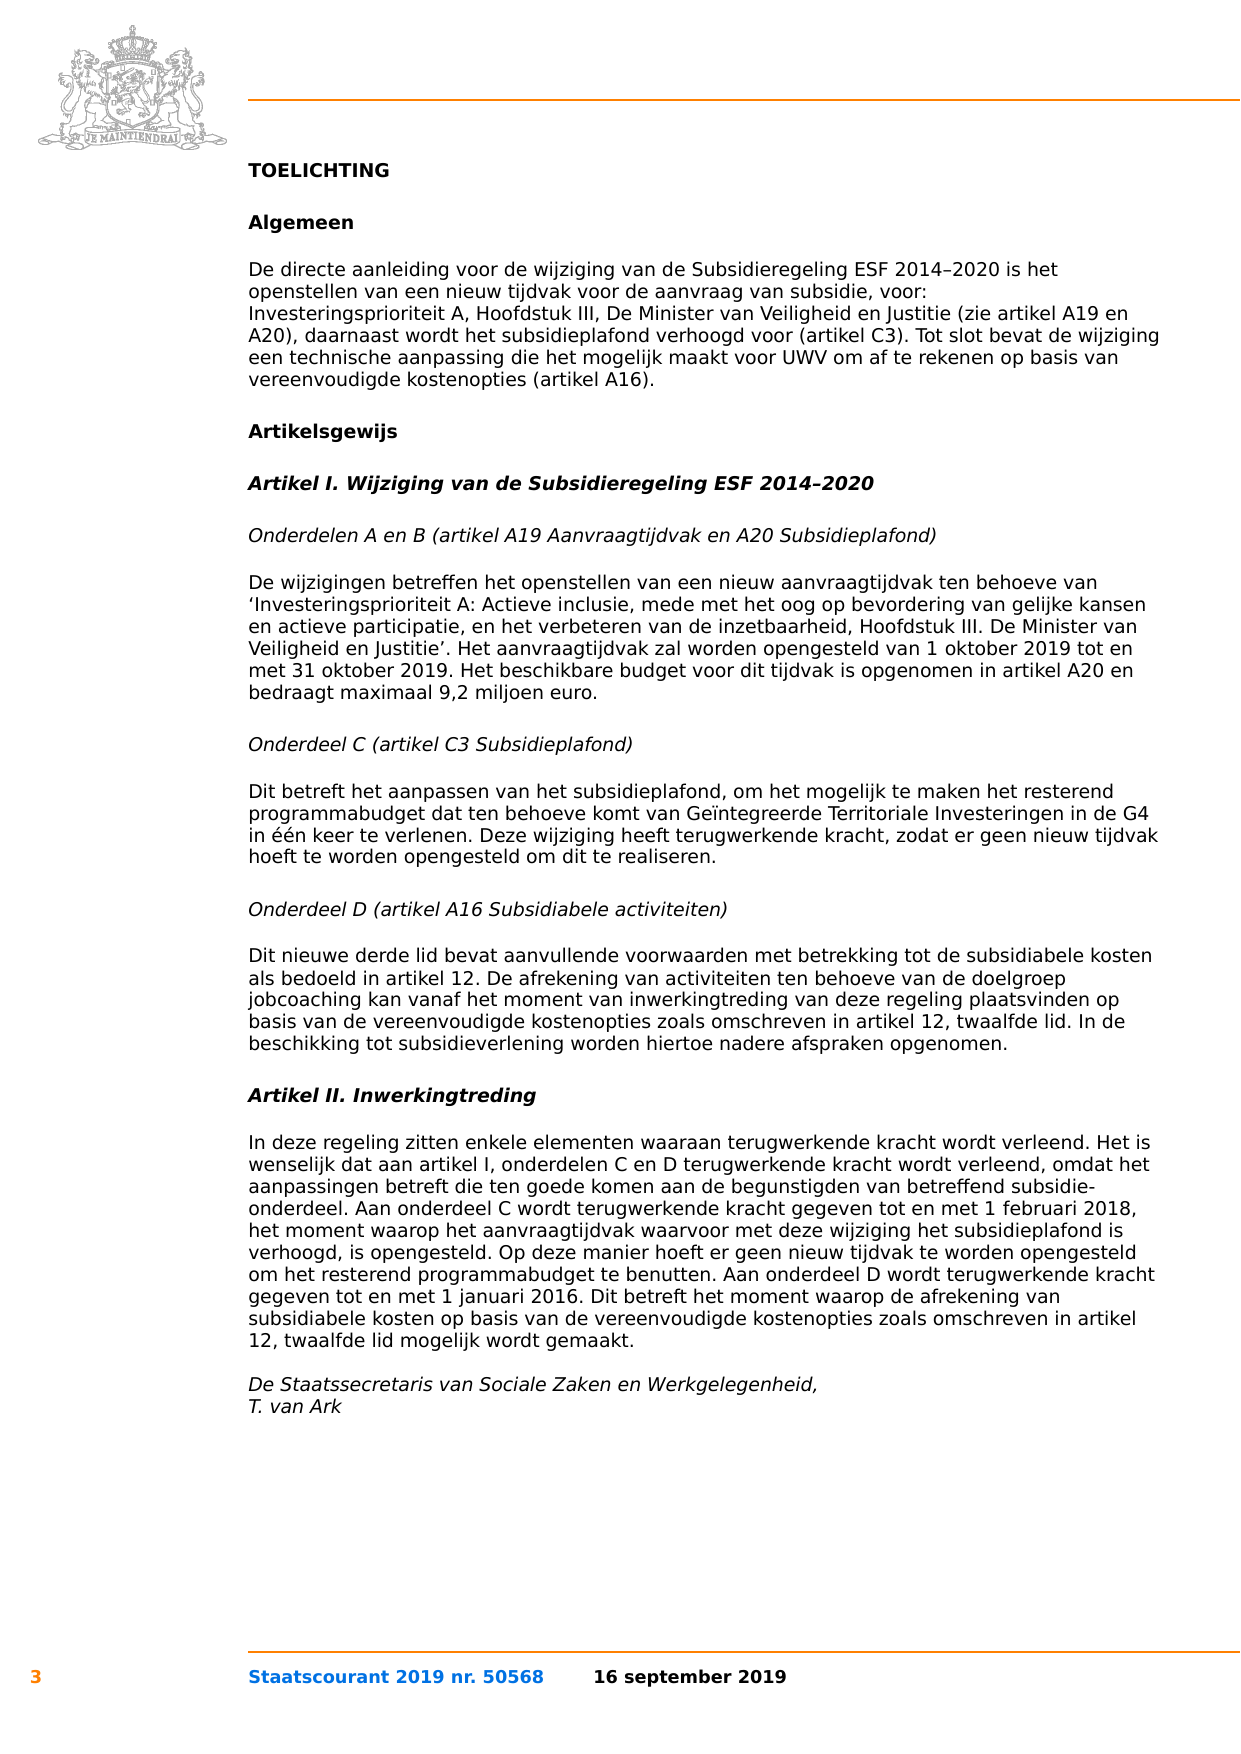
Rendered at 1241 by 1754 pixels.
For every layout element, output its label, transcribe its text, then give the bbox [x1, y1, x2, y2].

picture [38, 25, 227, 150]
text De Staatssecretaris van Sociale Zaken en Werkgelegenheid, T. van Ark [248, 1374, 1163, 1418]
text In deze regeling zitten enkele elementen waaraan terugwerkende kracht wordt verleend. Het is wenselijk dat aan artikel I, onderdelen C en D terugwerkende kracht wordt verleend, omdat het aanpassingen betreft die ten goede komen aan de begunstigden van betreffend subsidie-onderdeel. Aan onderdeel C wordt terugwerkende kracht gegeven tot en met 1 februari 2018, het moment waarop het aanvraagtijdvak waarvoor met deze wijziging het subsidieplafond is verhoogd, is opengesteld. Op deze manier hoeft er geen nieuw tijdvak te worden opengesteld om het resterend programmabudget te benutten. Aan onderdeel D wordt terugwerkende kracht gegeven tot en met 1 januari 2016. Dit betreft het moment waarop de afrekening van subsidiabele kosten op basis van de vereenvoudigde kostenopties zoals omschreven in artikel 12, twaalfde lid mogelijk wordt gemaakt. [248, 1132, 1163, 1352]
text De wijzigingen betreffen het openstellen van een nieuw aanvraagtijdvak ten behoeve van ‘Investeringsprioriteit A: Actieve inclusie, mede met het oog op bevordering van gelijke kansen en actieve participatie, en het verbeteren van de inzetbaarheid, Hoofdstuk III. De Minister van Veiligheid en Justitie’. Het aanvraagtijdvak zal worden opengesteld van 1 oktober 2019 tot en met 31 oktober 2019. Het beschikbare budget voor dit tijdvak is opgenomen in artikel A20 en bedraagt maximaal 9,2 miljoen euro. [248, 572, 1163, 703]
text Investeringsprioriteit A, Hoofdstuk III, De Minister van Veiligheid en Justitie (zie artikel A19 en A20), daarnaast wordt het subsidieplafond verhoogd voor (artikel C3). Tot slot bevat de wijziging een technische aanpassing die het mogelijk maakt voor UWV om af te rekenen op basis van vereenvoudigde kostenopties (artikel A16). [248, 303, 1163, 391]
subtitle TOELICHTING [248, 160, 1163, 182]
text Dit betreft het aanpassen van het subsidieplafond, om het mogelijk te maken het resterend programmabudget dat ten behoeve komt van Geïntegreerde Territoriale Investeringen in de G4 in één keer te verlenen. Deze wijziging heeft terugwerkende kracht, zodat er geen nieuw tijdvak hoeft te worden opengesteld om dit te realiseren. [248, 781, 1163, 868]
subtitle Artikelsgewijs [248, 421, 1163, 443]
subtitle Onderdelen A en B (artikel A19 Aanvraagtijdvak en A20 Subsidieplafond) [248, 525, 1163, 547]
text Dit nieuwe derde lid bevat aanvullende voorwaarden met betrekking tot de subsidiabele kosten als bedoeld in artikel 12. De afrekening van activiteiten ten behoeve van de doelgroep jobcoaching kan vanaf het moment van inwerkingtreding van deze regeling plaatsvinden op basis van de vereenvoudigde kostenopties zoals omschreven in artikel 12, twaalfde lid. In de beschikking tot subsidieverlening worden hiertoe nadere afspraken opgenomen. [248, 945, 1163, 1055]
text De directe aanleiding voor de wijziging van de Subsidieregeling ESF 2014–2020 is het openstellen van een nieuw tijdvak voor de aanvraag van subsidie, voor: [248, 259, 1163, 303]
subtitle Artikel I. Wijziging van de Subsidieregeling ESF 2014–2020 [248, 473, 1163, 495]
subtitle Artikel II. Inwerkingtreding [248, 1085, 1163, 1107]
subtitle Onderdeel D (artikel A16 Subsidiabele activiteiten) [248, 898, 1163, 920]
subtitle Algemeen [248, 212, 1163, 234]
subtitle Onderdeel C (artikel C3 Subsidieplafond) [248, 733, 1163, 756]
